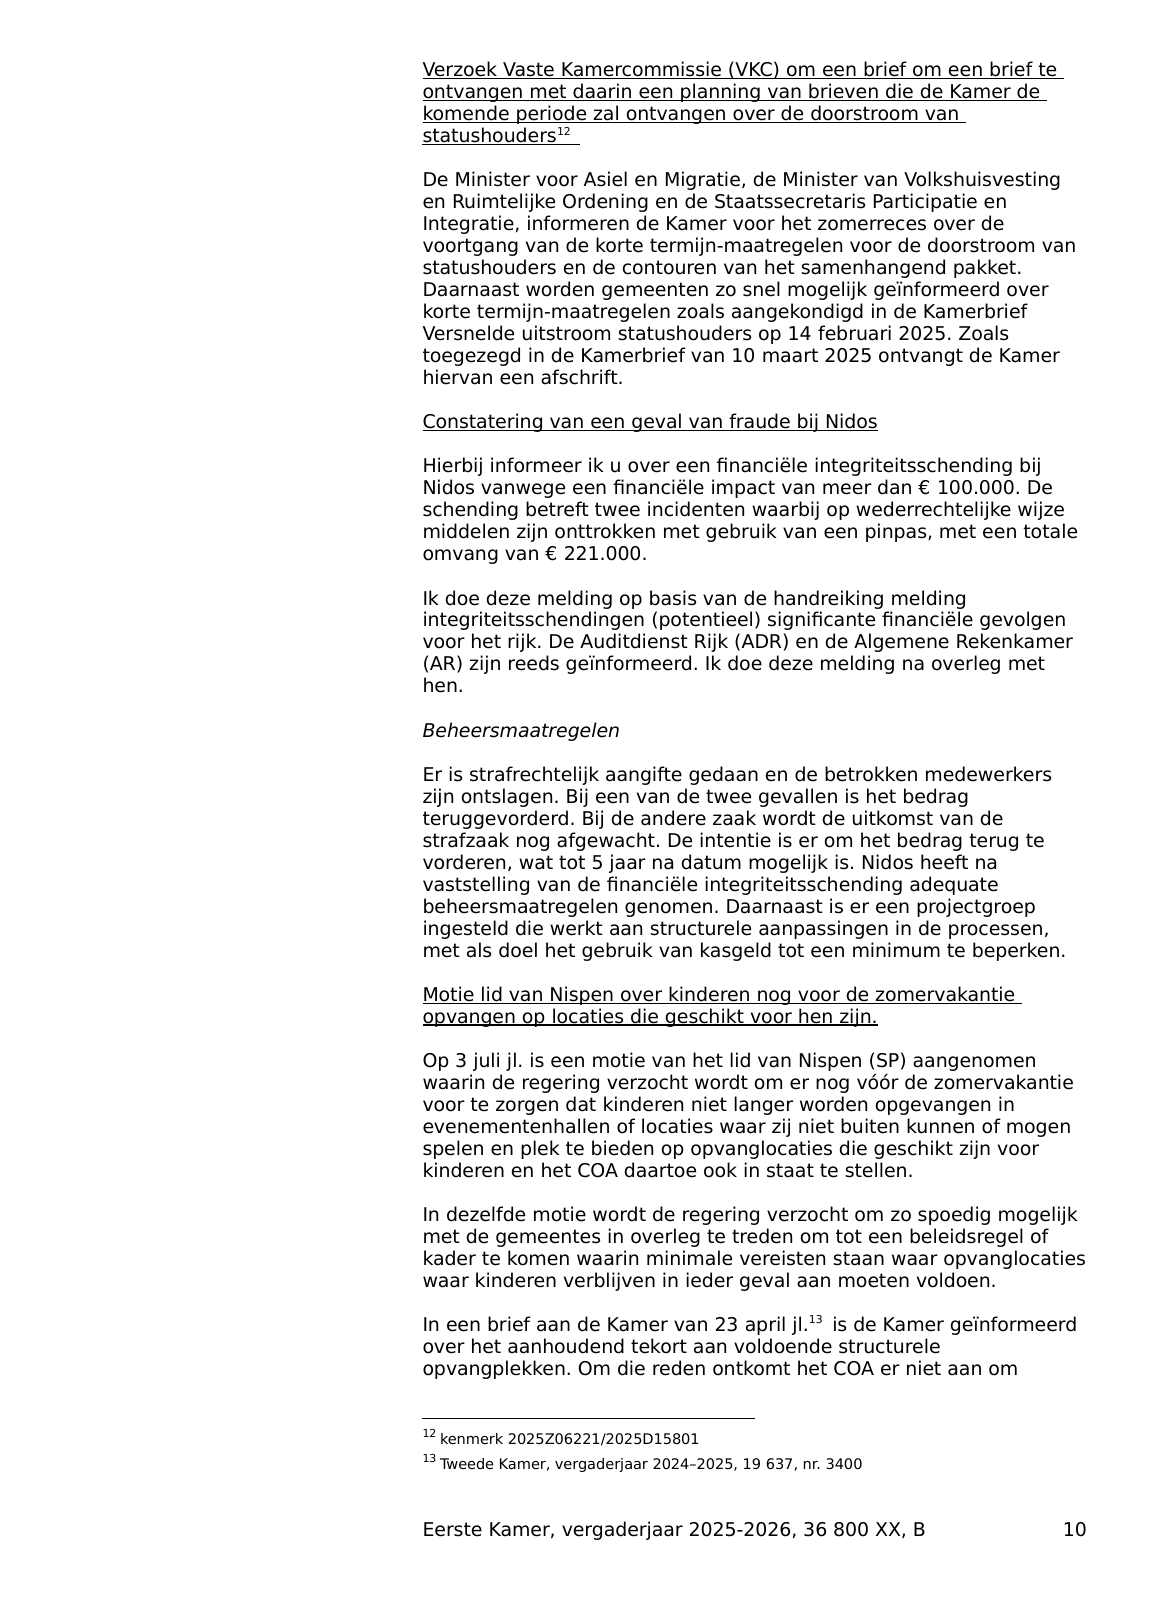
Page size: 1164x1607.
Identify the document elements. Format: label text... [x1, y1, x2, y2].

text Hierbij informeer ik u over een financiële integriteitsschending bij Nidos vanwege een financiële impact van meer dan € 100.000. De schending betreft twee incidenten waarbij op wederrechtelijke wijze middelen zijn onttrokken met gebruik van een pinpas, met een totale omvang van € 221.000. [422, 455, 1087, 565]
subtitle Beheersmaatregelen [422, 719, 1087, 741]
text Ik doe deze melding op basis van de handreiking melding integriteitsschendingen (potentieel) significante financiële gevolgen voor het rijk. De Auditdienst Rijk (ADR) en de Algemene Rekenkamer (AR) zijn reeds geïnformeerd. Ik doe deze melding na overleg met hen. [422, 587, 1087, 697]
text De Minister voor Asiel en Migratie, de Minister van Volkshuisvesting en Ruimtelijke Ordening en de Staatssecretaris Participatie en Integratie, informeren de Kamer voor het zomerreces over de voortgang van de korte termijn-maatregelen voor de doorstroom van statushouders en de contouren van het samenhangend pakket. Daarnaast worden gemeenten zo snel mogelijk geïnformeerd over korte termijn-maatregelen zoals aangekondigd in de Kamerbrief Versnelde uitstroom statushouders op 14 februari 2025. Zoals toegezegd in de Kamerbrief van 10 maart 2025 ontvangt de Kamer hiervan een afschrift. [422, 169, 1087, 389]
text Tweede Kamer, vergaderjaar 2024–2025, 19 637, nr. 3400 [422, 1452, 1087, 1474]
text Er is strafrechtelijk aangifte gedaan en de betrokken medewerkers zijn ontslagen. Bij een van de twee gevallen is het bedrag teruggevorderd. Bij de andere zaak wordt de uitkomst van de strafzaak nog afgewacht. De intentie is er om het bedrag terug te vorderen, wat tot 5 jaar na datum mogelijk is. Nidos heeft na vaststelling van de financiële integriteitsschending adequate beheersmaatregelen genomen. Daarnaast is er een projectgroep ingesteld die werkt aan structurele aanpassingen in de processen, met als doel het gebruik van kasgeld tot een minimum te beperken. [422, 764, 1087, 961]
subtitle Constatering van een geval van fraude bij Nidos [422, 411, 1087, 433]
subtitle Verzoek Vaste Kamercommissie (VKC) om een brief om een brief te ontvangen met daarin een planning van brieven die de Kamer de komende periode zal ontvangen over de doorstroom van statushouders [422, 59, 1087, 147]
subtitle Motie lid van Nispen over kinderen nog voor de zomervakantie opvangen op locaties die geschikt voor hen zijn. [422, 984, 1087, 1028]
text In een brief aan de Kamer van 23 april jl. is de Kamer geïnformeerd over het aanhoudend tekort aan voldoende structurele opvangplekken. Om die reden ontkomt het COA er niet aan om [422, 1314, 1087, 1380]
text Op 3 juli jl. is een motie van het lid van Nispen (SP) aangenomen waarin de regering verzocht wordt om er nog vóór de zomervakantie voor te zorgen dat kinderen niet langer worden opgevangen in evenementenhallen of locaties waar zij niet buiten kunnen of mogen spelen en plek te bieden op opvanglocaties die geschikt zijn voor kinderen en het COA daartoe ook in staat te stellen. [422, 1050, 1087, 1182]
text kenmerk 2025Z06221/2025D15801 [422, 1427, 1087, 1449]
text In dezelfde motie wordt de regering verzocht om zo spoedig mogelijk met de gemeentes in overleg te treden om tot een beleidsregel of kader te komen waarin minimale vereisten staan waar opvanglocaties waar kinderen verblijven in ieder geval aan moeten voldoen. [422, 1204, 1087, 1292]
